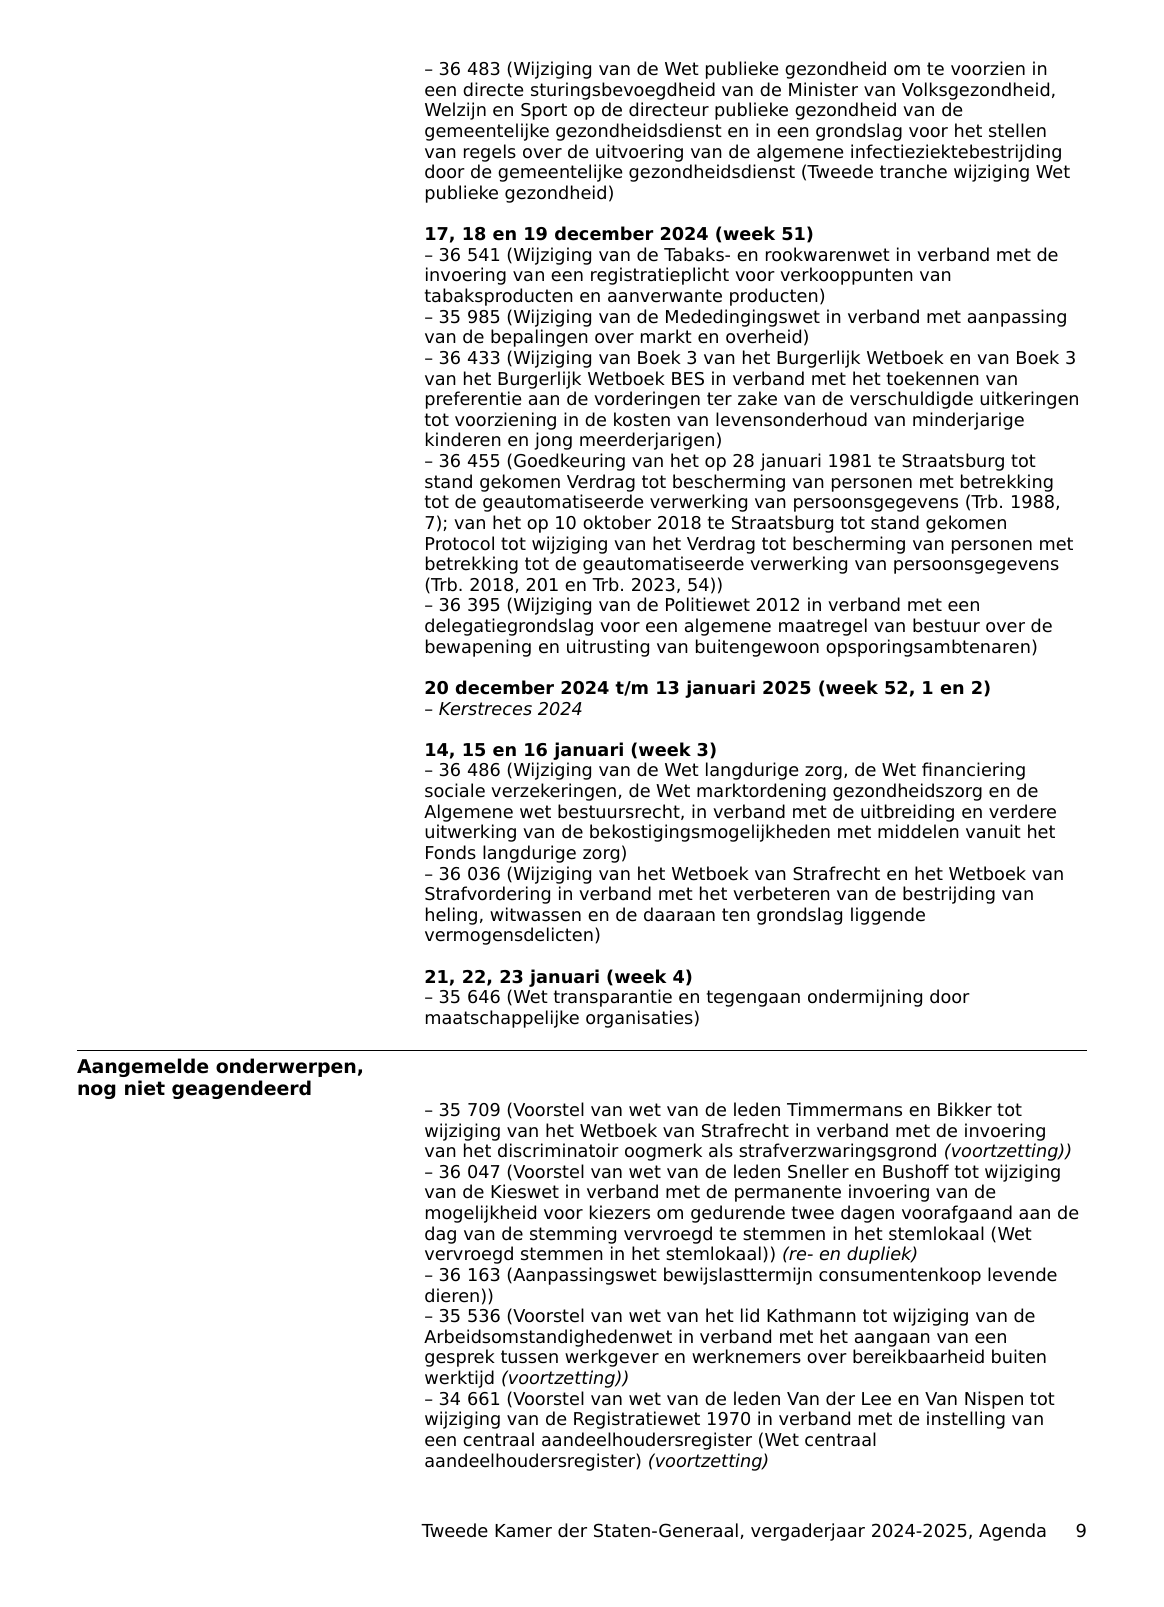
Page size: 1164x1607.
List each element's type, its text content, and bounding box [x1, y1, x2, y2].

table_cell [401, 1389, 418, 1471]
table_cell – 36 047 (Voorstel van wet van de leden Sneller en Bushoff tot wijziging van de Kieswet in verband met de permanente invoering van de mogelijkheid voor kiezers om gedurende twee dagen voorafgaand aan de dag van de stemming vervroegd te stemmen in het stemlokaal (Wet vervroegd stemmen in het stemlokaal)) (re- en dupliek) [418, 1162, 1087, 1265]
table_cell [401, 864, 418, 946]
table_cell [418, 657, 1087, 678]
table_cell [401, 1162, 418, 1265]
table_cell [77, 946, 401, 967]
table_cell [77, 760, 401, 863]
table_cell [77, 245, 401, 307]
table_cell [401, 307, 418, 348]
table_cell [77, 719, 401, 740]
table_cell – 35 985 (Wijziging van de Mededingingswet in verband met aanpassing van de bepalingen over markt en overheid) [418, 307, 1087, 348]
table_cell [77, 864, 401, 946]
table_cell [401, 760, 418, 863]
table_cell [77, 657, 401, 678]
table_cell – 34 661 (Voorstel van wet van de leden Van der Lee en Van Nispen tot wijziging van de Registratiewet 1970 in verband met de instelling van een centraal aandeelhoudersregister (Wet centraal aandeelhoudersregister) (voortzetting) [418, 1389, 1087, 1471]
table_cell 14, 15 en 16 januari (week 3) [418, 740, 1087, 760]
table_cell [77, 1306, 401, 1389]
table_cell – 35 646 (Wet transparantie en tegengaan ondermijning door maatschappelijke organisaties) [418, 987, 1087, 1028]
table_cell [401, 451, 418, 595]
table_cell [77, 348, 401, 451]
table_cell [77, 1162, 401, 1265]
table_cell [401, 1306, 418, 1389]
table_cell – 36 541 (Wijziging van de Tabaks- en rookwarenwet in verband met de invoering van een registratieplicht voor verkooppunten van tabaksproducten en aanverwante producten) [418, 245, 1087, 307]
table_cell [77, 987, 401, 1028]
table_cell – 36 455 (Goedkeuring van het op 28 januari 1981 te Straatsburg tot stand gekomen Verdrag tot bescherming van personen met betrekking tot de geautomatiseerde verwerking van persoonsgegevens (Trb. 1988, 7); van het op 10 oktober 2018 te Straatsburg tot stand gekomen Protocol tot wijziging van het Verdrag tot bescherming van personen met betrekking tot de geautomatiseerde verwerking van persoonsgegevens (Trb. 2018, 201 en Trb. 2023, 54)) [418, 451, 1087, 595]
table_cell [401, 224, 418, 245]
table_cell [401, 348, 418, 451]
table_cell 17, 18 en 19 december 2024 (week 51) [418, 224, 1087, 245]
table_cell [77, 1389, 401, 1471]
table_cell – 36 433 (Wijziging van Boek 3 van het Burgerlijk Wetboek en van Boek 3 van het Burgerlijk Wetboek BES in verband met het toekennen van preferentie aan de vorderingen ter zake van de verschuldigde uitkeringen tot voorziening in de kosten van levensonderhoud van minderjarige kinderen en jong meerderjarigen) [418, 348, 1087, 451]
table_cell [401, 595, 418, 657]
table_cell [401, 1265, 418, 1306]
table_cell [77, 967, 401, 987]
table_cell – 36 395 (Wijziging van de Politiewet 2012 in verband met een delegatiegrondslag voor een algemene maatregel van bestuur over de bewapening en uitrusting van buitengewoon opsporingsambtenaren) [418, 595, 1087, 657]
table_cell [401, 678, 418, 698]
table_cell [401, 1100, 418, 1162]
table_cell [418, 204, 1087, 224]
table_cell [401, 719, 418, 740]
table_cell – 36 483 (Wijziging van de Wet publieke gezondheid om te voorzien in een directe sturingsbevoegdheid van de Minister van Volksgezondheid, Welzijn en Sport op de directeur publieke gezondheid van de gemeentelijke gezondheidsdienst en in een grondslag voor het stellen van regels over de uitvoering van de algemene infectieziektebestrijding door de gemeentelijke gezondheidsdienst (Tweede tranche wijziging Wet publieke gezondheid) [418, 59, 1087, 203]
table_cell – Kerstreces 2024 [418, 699, 1087, 719]
table_header [418, 1051, 1087, 1100]
table_cell [77, 1265, 401, 1306]
table_cell – 36 163 (Aanpassingswet bewijslasttermijn consumentenkoop levende dieren)) [418, 1265, 1087, 1306]
table_cell [401, 740, 418, 760]
table_header Aangemelde onderwerpen, nog niet geagendeerd [77, 1051, 401, 1100]
table_cell [401, 59, 418, 203]
table_cell [401, 946, 418, 967]
table_cell 20 december 2024 t/m 13 januari 2025 (week 52, 1 en 2) [418, 678, 1087, 698]
table_cell – 35 709 (Voorstel van wet van de leden Timmermans en Bikker tot wijziging van het Wetboek van Strafrecht in verband met de invoering van het discriminatoir oogmerk als strafverzwaringsgrond (voortzetting)) [418, 1100, 1087, 1162]
table_cell – 36 036 (Wijziging van het Wetboek van Strafrecht en het Wetboek van Strafvordering in verband met het verbeteren van de bestrijding van heling, witwassen en de daaraan ten grondslag liggende vermogensdelicten) [418, 864, 1087, 946]
table_cell [77, 595, 401, 657]
table_cell [77, 451, 401, 595]
table_cell [77, 224, 401, 245]
table_cell [418, 719, 1087, 740]
table_cell [77, 59, 401, 203]
table_cell 21, 22, 23 januari (week 4) [418, 967, 1087, 987]
table_cell [77, 307, 401, 348]
table_cell [77, 1100, 401, 1162]
table_cell [401, 657, 418, 678]
table_cell [401, 967, 418, 987]
table_cell [401, 204, 418, 224]
table_cell [401, 699, 418, 719]
table_cell – 35 536 (Voorstel van wet van het lid Kathmann tot wijziging van de Arbeidsomstandighedenwet in verband met het aangaan van een gesprek tussen werkgever en werknemers over bereikbaarheid buiten werktijd (voortzetting)) [418, 1306, 1087, 1389]
table_cell [77, 678, 401, 698]
table_cell [77, 740, 401, 760]
table_cell [401, 987, 418, 1028]
table_cell [418, 946, 1087, 967]
table_cell [401, 245, 418, 307]
table_cell [77, 204, 401, 224]
table_cell – 36 486 (Wijziging van de Wet langdurige zorg, de Wet financiering sociale verzekeringen, de Wet marktordening gezondheidszorg en de Algemene wet bestuursrecht, in verband met de uitbreiding en verdere uitwerking van de bekostigingsmogelijkheden met middelen vanuit het Fonds langdurige zorg) [418, 760, 1087, 863]
table_cell [77, 699, 401, 719]
table_header [401, 1051, 418, 1100]
